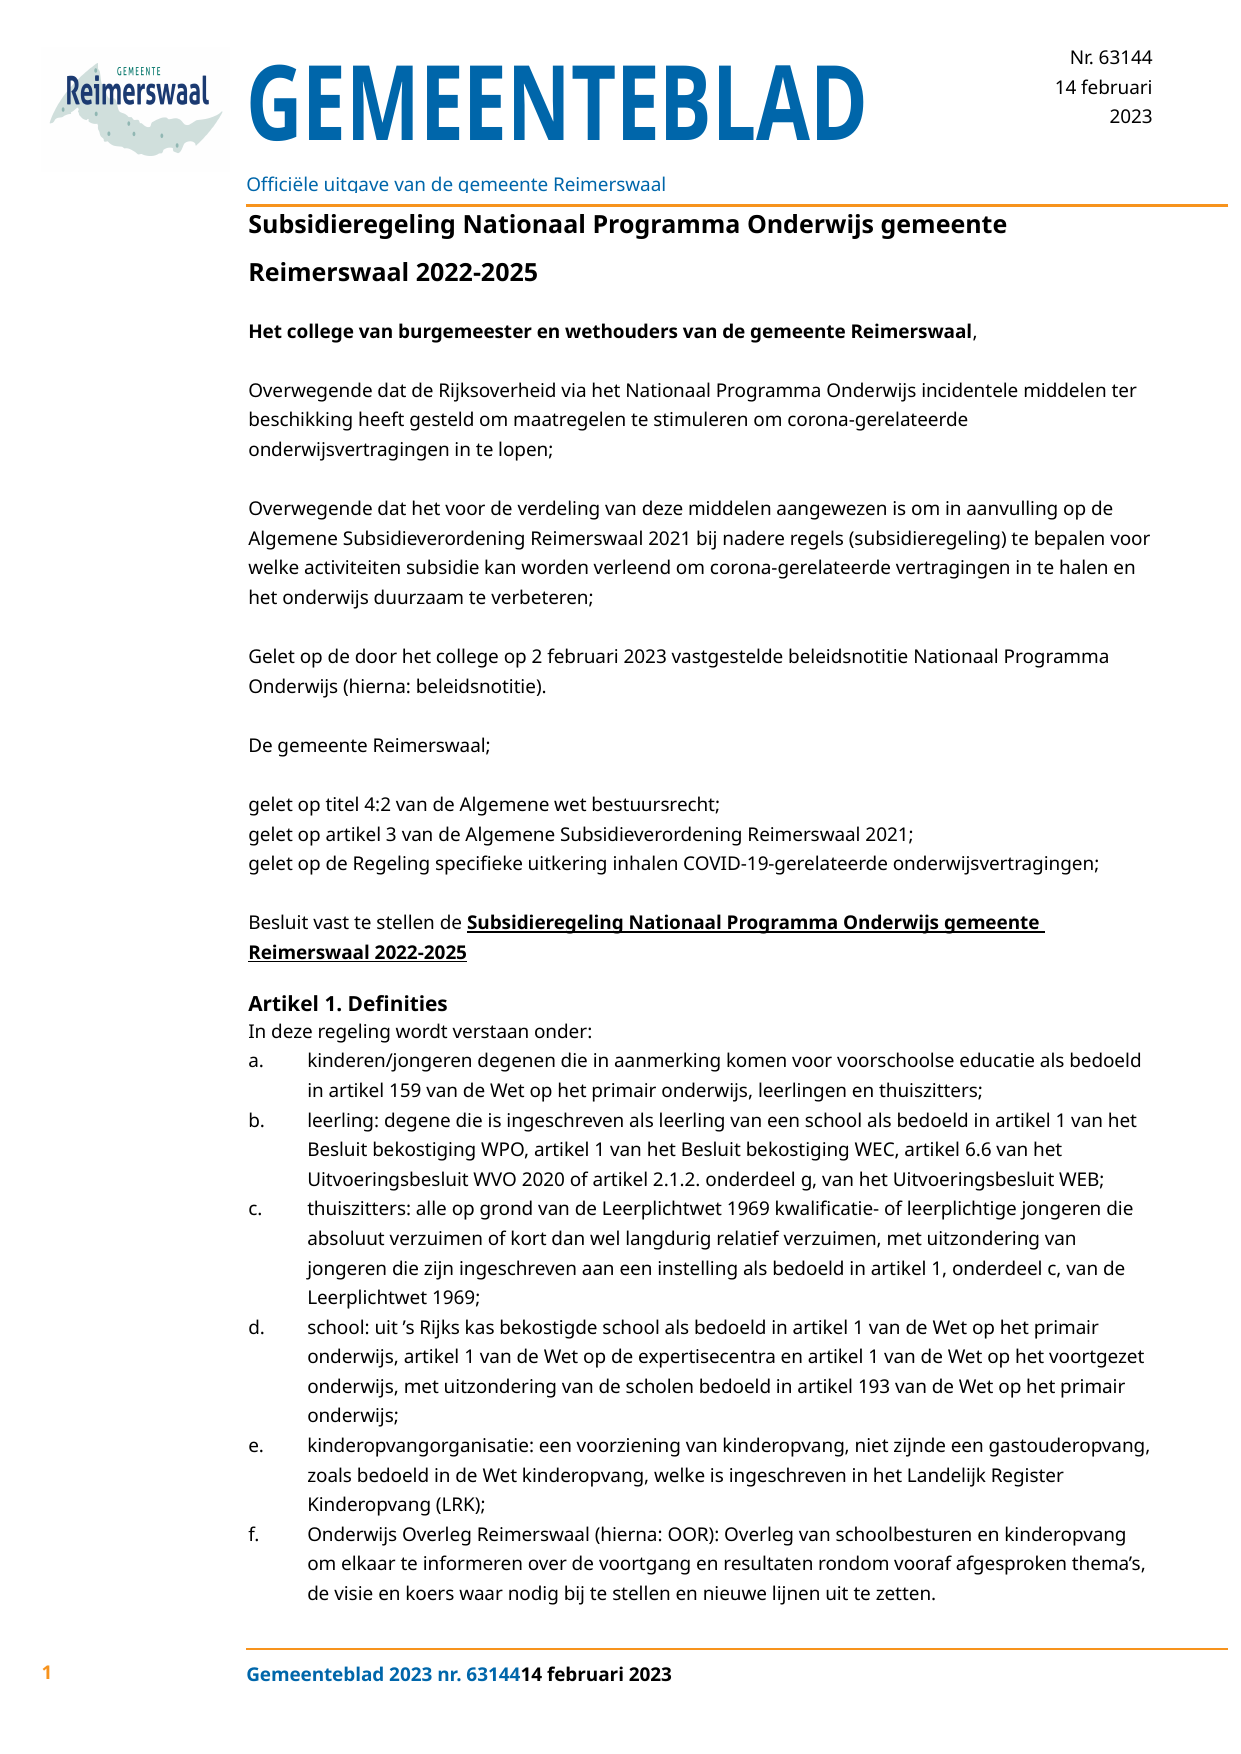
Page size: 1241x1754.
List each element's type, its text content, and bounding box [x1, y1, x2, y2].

text Gelet op de door het college op 2 februari 2023 vastgestelde beleidsnotitie Nationaal Programma Onderwijs (hierna: beleidsnotitie). [248, 643, 1152, 699]
text gelet op artikel 3 van de Algemene Subsidieverordening Reimerswaal 2021; [248, 821, 1152, 847]
text De gemeente Reimerswaal; [248, 732, 1152, 758]
list kinderen/jongeren degenen die in aanmerking komen voor voorschoolse educatie als bedoeld in artikel 159 van de Wet op het primair onderwijs, leerlingen en thuiszitters; [248, 1048, 1152, 1103]
text Overwegende dat het voor de verdeling van deze middelen aangewezen is om in aanvulling op de Algemene Subsidieverordening Reimerswaal 2021 bij nadere regels (subsidieregeling) te bepalen voor welke activiteiten subsidie kan worden verleend om corona-gerelateerde vertragingen in te halen en het onderwijs duurzaam te verbeteren; [248, 495, 1152, 610]
text In deze regeling wordt verstaan onder: [248, 1018, 1152, 1044]
picture [41, 47, 231, 172]
list kinderopvangorganisatie: een voorziening van kinderopvang, niet zijnde een gastouderopvang, zoals bedoeld in de Wet kinderopvang, welke is ingeschreven in het Landelijk Register Kinderopvang (LRK); [248, 1432, 1152, 1517]
text Overwegende dat de Rijksoverheid via het Nationaal Programma Onderwijs incidentele middelen ter beschikking heeft gesteld om maatregelen te stimuleren om corona-gerelateerde onderwijsvertragingen in te lopen; [248, 377, 1152, 462]
text Het college van burgemeester en wethouders van de gemeente Reimerswaal, [248, 318, 1152, 344]
text Subsidieregeling Nationaal Programma Onderwijs gemeente Reimerswaal 2022-2025 [248, 207, 1152, 288]
text gelet op de Regeling specifieke uitkering inhalen COVID-19-gerelateerde onderwijsvertragingen; [248, 850, 1152, 876]
list leerling: degene die is ingeschreven als leerling van een school als bedoeld in artikel 1 van het Besluit bekostiging WPO, artikel 1 van het Besluit bekostiging WEC, artikel 6.6 van het Uitvoeringsbesluit WVO 2020 of artikel 2.1.2. onderdeel g, van het Uitvoeringsbesluit WEB; [248, 1107, 1152, 1192]
text Artikel 1. Definities [248, 989, 1152, 1018]
list thuiszitters: alle op grond van de Leerplichtwet 1969 kwalificatie- of leerplichtige jongeren die absoluut verzuimen of kort dan wel langdurig relatief verzuimen, met uitzondering van jongeren die zijn ingeschreven aan een instelling als bedoeld in artikel 1, onderdeel c, van de Leerplichtwet 1969; [248, 1196, 1152, 1310]
list Onderwijs Overleg Reimerswaal (hierna: OOR): Overleg van schoolbesturen en kinderopvang om elkaar te informeren over de voortgang en resultaten rondom vooraf afgesproken thema’s, de visie en koers waar nodig bij te stellen en nieuwe lijnen uit te zetten. [248, 1521, 1152, 1606]
text gelet op titel 4:2 van de Algemene wet bestuursrecht; [248, 791, 1152, 817]
text Besluit vast te stellen de Subsidieregeling Nationaal Programma Onderwijs gemeente Reimerswaal 2022-2025 [248, 909, 1152, 965]
list school: uit ’s Rijks kas bekostigde school als bedoeld in artikel 1 van de Wet op het primair onderwijs, artikel 1 van de Wet op de expertisecentra en artikel 1 van de Wet op het voortgezet onderwijs, met uitzondering van de scholen bedoeld in artikel 193 van de Wet op het primair onderwijs; [248, 1314, 1152, 1428]
